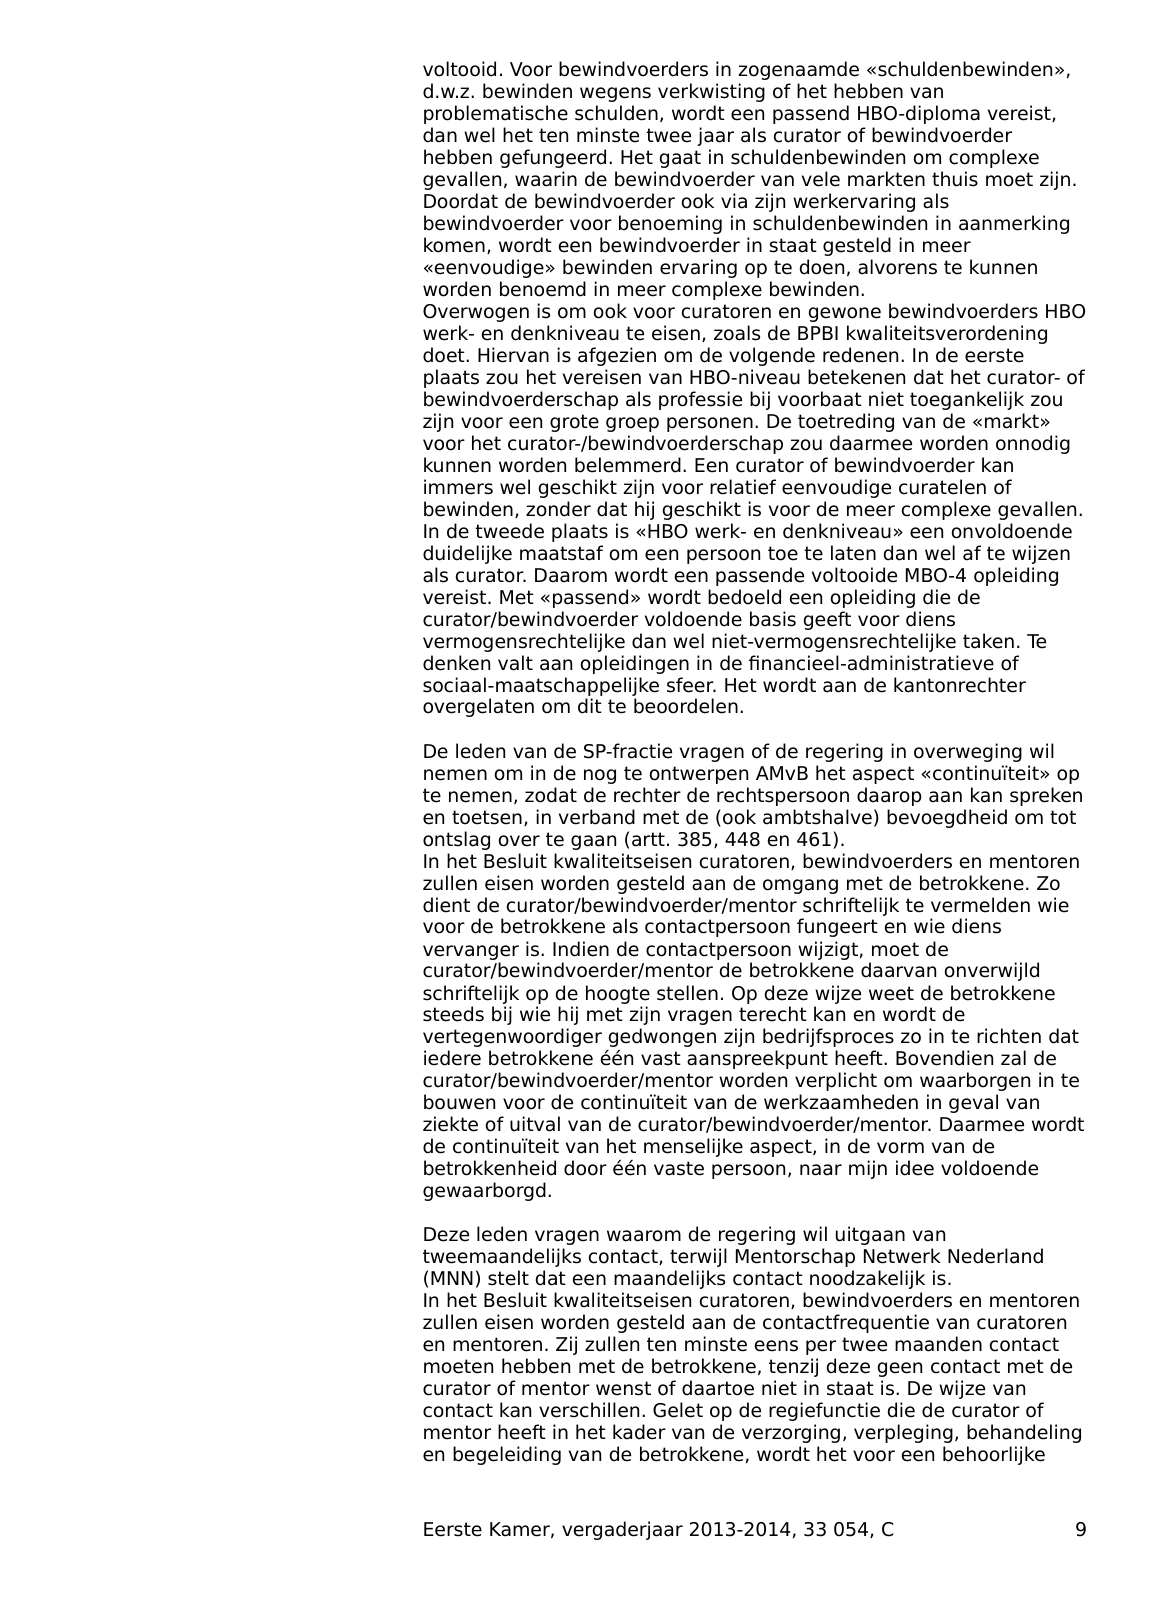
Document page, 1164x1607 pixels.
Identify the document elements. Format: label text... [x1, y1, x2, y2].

text Deze leden vragen waarom de regering wil uitgaan van tweemaandelijks contact, terwijl Mentorschap Netwerk Nederland (MNN) stelt dat een maandelijks contact noodzakelijk is. [422, 1224, 1087, 1290]
text In het Besluit kwaliteitseisen curatoren, bewindvoerders en mentoren zullen eisen worden gesteld aan de contactfrequentie van curatoren en mentoren. Zij zullen ten minste eens per twee maanden contact moeten hebben met de betrokkene, tenzij deze geen contact met de curator of mentor wenst of daartoe niet in staat is. De wijze van contact kan verschillen. Gelet op de regiefunctie die de curator of mentor heeft in het kader van de verzorging, verpleging, behandeling en begeleiding van de betrokkene, wordt het voor een behoorlijke [422, 1290, 1087, 1466]
text voltooid. Voor bewindvoerders in zogenaamde «schuldenbewinden», d.w.z. bewinden wegens verkwisting of het hebben van problematische schulden, wordt een passend HBO-diploma vereist, dan wel het ten minste twee jaar als curator of bewindvoerder hebben gefungeerd. Het gaat in schuldenbewinden om complexe gevallen, waarin de bewindvoerder van vele markten thuis moet zijn. Doordat de bewindvoerder ook via zijn werkervaring als bewindvoerder voor benoeming in schuldenbewinden in aanmerking komen, wordt een bewindvoerder in staat gesteld in meer «eenvoudige» bewinden ervaring op te doen, alvorens te kunnen worden benoemd in meer complexe bewinden. [422, 59, 1087, 301]
text Overwogen is om ook voor curatoren en gewone bewindvoerders HBO werk- en denkniveau te eisen, zoals de BPBI kwaliteitsverordening doet. Hiervan is afgezien om de volgende redenen. In de eerste plaats zou het vereisen van HBO-niveau betekenen dat het curator- of bewindvoerderschap als professie bij voorbaat niet toegankelijk zou zijn voor een grote groep personen. De toetreding van de «markt» voor het curator-/bewindvoerderschap zou daarmee worden onnodig kunnen worden belemmerd. Een curator of bewindvoerder kan immers wel geschikt zijn voor relatief eenvoudige curatelen of bewinden, zonder dat hij geschikt is voor de meer complexe gevallen. In de tweede plaats is «HBO werk- en denkniveau» een onvoldoende duidelijke maatstaf om een persoon toe te laten dan wel af te wijzen als curator. Daarom wordt een passende voltooide MBO-4 opleiding vereist. Met «passend» wordt bedoeld een opleiding die de curator/bewindvoerder voldoende basis geeft voor diens vermogensrechtelijke dan wel niet-vermogensrechtelijke taken. Te denken valt aan opleidingen in de financieel-administratieve of sociaal-maatschappelijke sfeer. Het wordt aan de kantonrechter overgelaten om dit te beoordelen. [422, 301, 1087, 718]
text De leden van de SP-fractie vragen of de regering in overweging wil nemen om in de nog te ontwerpen AMvB het aspect «continuïteit» op te nemen, zodat de rechter de rechtspersoon daarop aan kan spreken en toetsen, in verband met de (ook ambtshalve) bevoegdheid om tot ontslag over te gaan (artt. 385, 448 en 461). [422, 741, 1087, 851]
text In het Besluit kwaliteitseisen curatoren, bewindvoerders en mentoren zullen eisen worden gesteld aan de omgang met de betrokkene. Zo dient de curator/bewindvoerder/mentor schriftelijk te vermelden wie voor de betrokkene als contactpersoon fungeert en wie diens vervanger is. Indien de contactpersoon wijzigt, moet de curator/bewindvoerder/mentor de betrokkene daarvan onverwijld schriftelijk op de hoogte stellen. Op deze wijze weet de betrokkene steeds bij wie hij met zijn vragen terecht kan en wordt de vertegenwoordiger gedwongen zijn bedrijfsproces zo in te richten dat iedere betrokkene één vast aanspreekpunt heeft. Bovendien zal de curator/bewindvoerder/mentor worden verplicht om waarborgen in te bouwen voor de continuïteit van de werkzaamheden in geval van ziekte of uitval van de curator/bewindvoerder/mentor. Daarmee wordt de continuïteit van het menselijke aspect, in de vorm van de betrokkenheid door één vaste persoon, naar mijn idee voldoende gewaarborgd. [422, 851, 1087, 1202]
